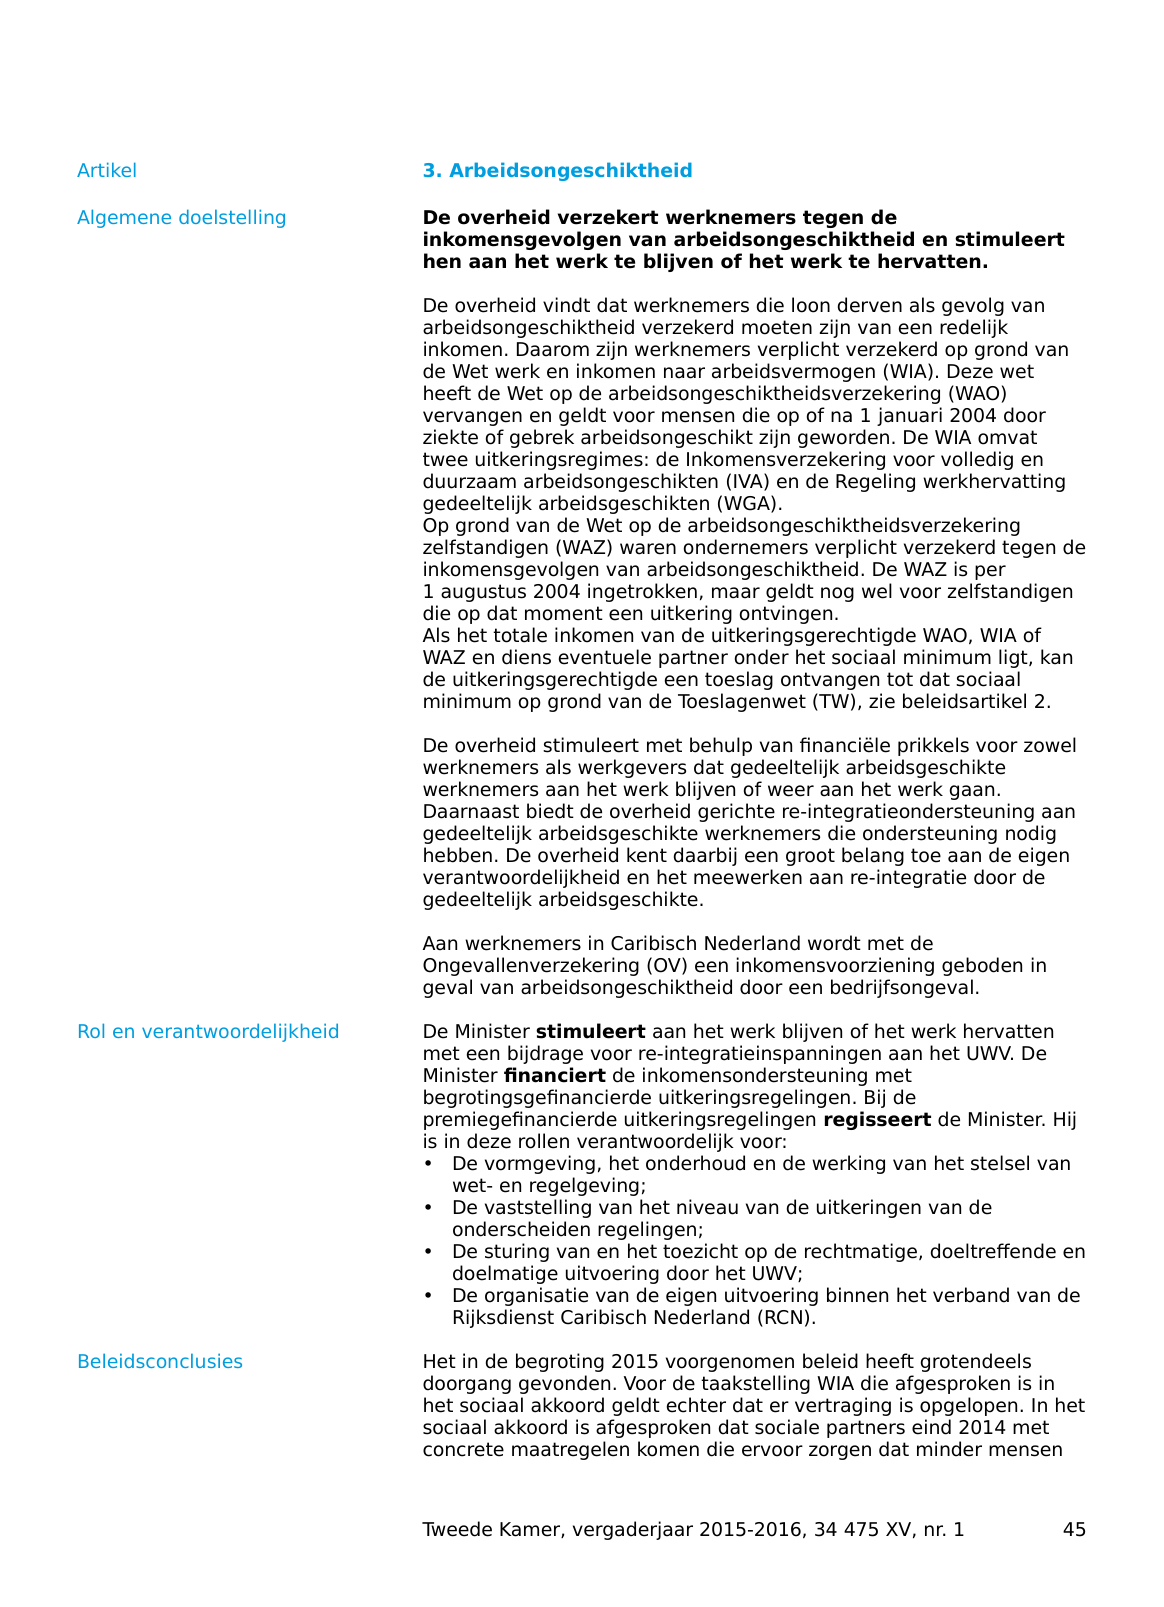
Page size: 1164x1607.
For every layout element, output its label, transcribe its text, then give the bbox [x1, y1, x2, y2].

text De Minister stimuleert aan het werk blijven of het werk hervatten met een bijdrage voor re-integratieinspanningen aan het UWV. De Minister financiert de inkomensondersteuning met begrotingsgefinancierde uitkeringsregelingen. Bij de premiegefinancierde uitkeringsregelingen regisseert de Minister. Hij is in deze rollen verantwoordelijk voor: [422, 1021, 1087, 1153]
text De overheid vindt dat werknemers die loon derven als gevolg van arbeidsongeschiktheid verzekerd moeten zijn van een redelijk inkomen. Daarom zijn werknemers verplicht verzekerd op grond van de Wet werk en inkomen naar arbeidsvermogen (WIA). Deze wet heeft de Wet op de arbeidsongeschiktheidsverzekering (WAO) vervangen en geldt voor mensen die op of na 1 januari 2004 door ziekte of gebrek arbeidsongeschikt zijn geworden. De WIA omvat twee uitkeringsregimes: de Inkomensverzekering voor volledig en duurzaam arbeidsongeschikten (IVA) en de Regeling werkhervatting gedeeltelijk arbeidsgeschikten (WGA). [422, 295, 1087, 515]
text Aan werknemers in Caribisch Nederland wordt met de Ongevallenverzekering (OV) een inkomensvoorziening geboden in geval van arbeidsongeschiktheid door een bedrijfsongeval. [422, 933, 1087, 999]
text Algemene doelstelling [77, 207, 399, 229]
text • De vormgeving, het onderhoud en de werking van het stelsel van wet- en regelgeving; [422, 1153, 1087, 1197]
text Op grond van de Wet op de arbeidsongeschiktheidsverzekering zelfstandigen (WAZ) waren ondernemers verplicht verzekerd tegen de inkomensgevolgen van arbeidsongeschiktheid. De WAZ is per 1 augustus 2004 ingetrokken, maar geldt nog wel voor zelfstandigen die op dat moment een uitkering ontvingen. [422, 515, 1087, 625]
text Artikel [77, 160, 399, 182]
text Beleidsconclusies [77, 1351, 399, 1373]
text De overheid stimuleert met behulp van financiële prikkels voor zowel werknemers als werkgevers dat gedeeltelijk arbeidsgeschikte werknemers aan het werk blijven of weer aan het werk gaan. Daarnaast biedt de overheid gerichte re-integratieondersteuning aan gedeeltelijk arbeidsgeschikte werknemers die ondersteuning nodig hebben. De overheid kent daarbij een groot belang toe aan de eigen verantwoordelijkheid en het meewerken aan re-integratie door de gedeeltelijk arbeidsgeschikte. [422, 735, 1087, 911]
text De overheid verzekert werknemers tegen de inkomensgevolgen van arbeidsongeschiktheid en stimuleert hen aan het werk te blijven of het werk te hervatten. [422, 207, 1087, 273]
subtitle [77, 182, 399, 190]
text Het in de begroting 2015 voorgenomen beleid heeft grotendeels doorgang gevonden. Voor de taakstelling WIA die afgesproken is in het sociaal akkoord geldt echter dat er vertraging is opgelopen. In het sociaal akkoord is afgesproken dat sociale partners eind 2014 met concrete maatregelen komen die ervoor zorgen dat minder mensen [422, 1351, 1087, 1461]
text • De sturing van en het toezicht op de rechtmatige, doeltreffende en doelmatige uitvoering door het UWV; [422, 1241, 1087, 1285]
text • De organisatie van de eigen uitvoering binnen het verband van de Rijksdienst Caribisch Nederland (RCN). [422, 1285, 1087, 1329]
text Als het totale inkomen van de uitkeringsgerechtigde WAO, WIA of WAZ en diens eventuele partner onder het sociaal minimum ligt, kan de uitkeringsgerechtigde een toeslag ontvangen tot dat sociaal minimum op grond van de Toeslagenwet (TW), zie beleidsartikel 2. [422, 625, 1087, 713]
subtitle 3. Arbeidsongeschiktheid [422, 160, 1087, 182]
text • De vaststelling van het niveau van de uitkeringen van de onderscheiden regelingen; [422, 1197, 1087, 1241]
text Rol en verantwoordelijkheid [77, 1021, 399, 1043]
